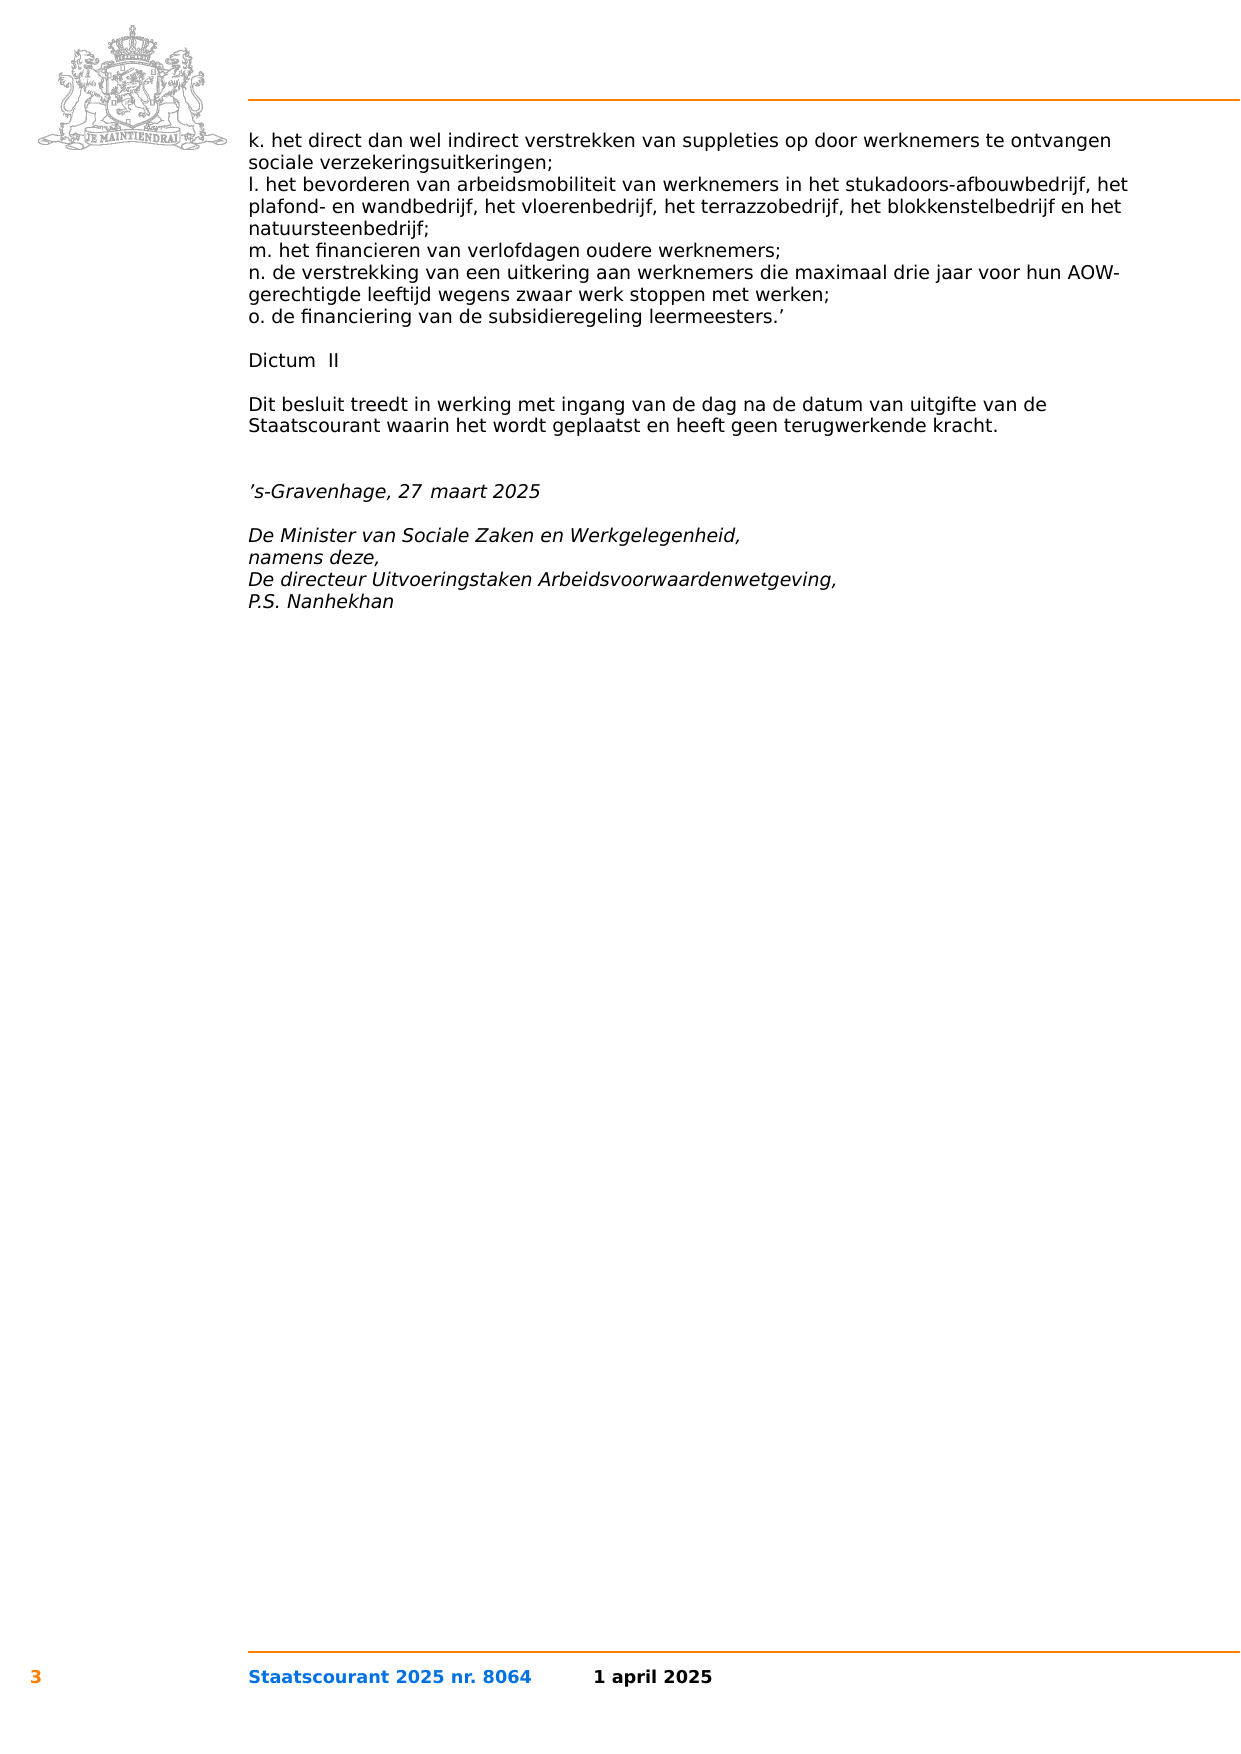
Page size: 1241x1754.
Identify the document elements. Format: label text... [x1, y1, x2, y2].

text Dit besluit treedt in werking met ingang van de dag na de datum van uitgifte van de Staatscourant waarin het wordt geplaatst en heeft geen terugwerkende kracht. [248, 393, 1163, 437]
text ’s-Gravenhage, 27 maart 2025 [248, 481, 1163, 503]
text o. de financiering van de subsidieregeling leermeesters.’ [248, 306, 1163, 328]
text Dictum II [248, 349, 1163, 372]
text m. het financieren van verlofdagen oudere werknemers; [248, 240, 1163, 262]
text n. de verstrekking van een uitkering aan werknemers die maximaal drie jaar voor hun AOW-gerechtigde leeftijd wegens zwaar werk stoppen met werken; [248, 262, 1163, 306]
text De Minister van Sociale Zaken en Werkgelegenheid, namens deze, De directeur Uitvoeringstaken Arbeidsvoorwaardenwetgeving, P.S. Nanhekhan [248, 525, 1163, 613]
picture [38, 25, 227, 150]
text k. het direct dan wel indirect verstrekken van suppleties op door werknemers te ontvangen sociale verzekeringsuitkeringen; [248, 130, 1163, 174]
text l. het bevorderen van arbeidsmobiliteit van werknemers in het stukadoors-afbouwbedrijf, het plafond- en wandbedrijf, het vloerenbedrijf, het terrazzobedrijf, het blokkenstelbedrijf en het natuursteenbedrijf; [248, 174, 1163, 240]
